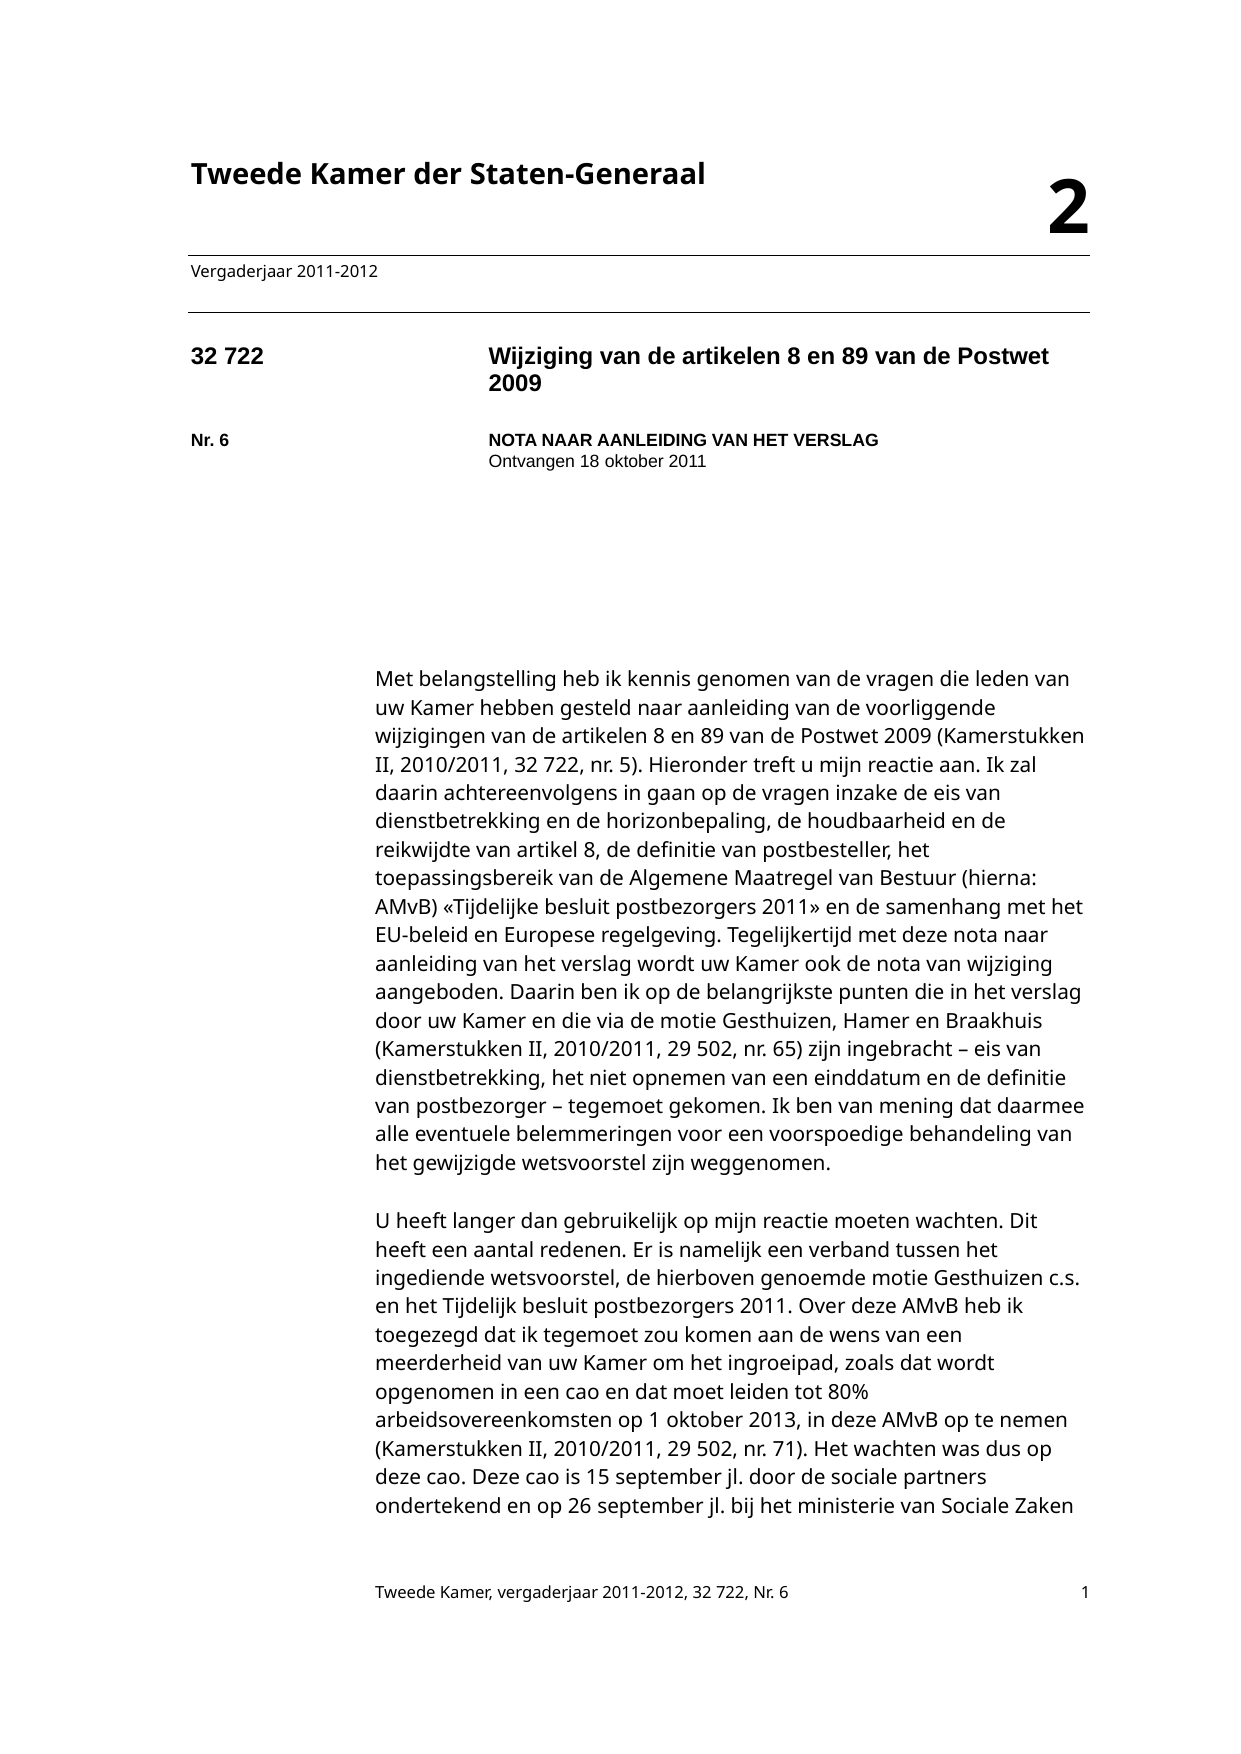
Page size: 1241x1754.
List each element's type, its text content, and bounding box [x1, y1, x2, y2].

table_cell Wijziging van de artikelen 8 en 89 van de Postwet 2009 [485, 339, 1090, 427]
table_cell [485, 256, 1090, 312]
table_cell 32 722 [188, 339, 485, 427]
text Met belangstelling heb ik kennis genomen van de vragen die leden van uw Kamer hebben gesteld naar aanleiding van de voorliggende wijzigingen van de artikelen 8 en 89 van de Postwet 2009 (Kamerstukken II, 2010/2011, 32 722, nr. 5). Hieronder treft u mijn reactie aan. Ik zal daarin achtereenvolgens in gaan op de vragen inzake de eis van dienstbetrekking en de horizonbepaling, de houdbaarheid en de reikwijdte van artikel 8, de definitie van postbesteller, het toepassingsbereik van de Algemene Maatregel van Bestuur (hierna: AMvB) «Tijdelijke besluit postbezorgers 2011» en de samenhang met het EU-beleid en Europese regelgeving. Tegelijkertijd met deze nota naar aanleiding van het verslag wordt uw Kamer ook de nota van wijziging aangeboden. Daarin ben ik op de belangrijkste punten die in het verslag door uw Kamer en die via de motie Gesthuizen, Hamer en Braakhuis (Kamerstukken II, 2010/2011, 29 502, nr. 65) zijn ingebracht – eis van dienstbetrekking, het niet opnemen van een einddatum en de definitie van postbezorger – tegemoet gekomen. Ik ben van mening dat daarmee alle eventuele belemmeringen voor een voorspoedige behandeling van het gewijzigde wetsvoorstel zijn weggenomen. [375, 664, 1090, 1176]
table_header 2 [910, 150, 1090, 255]
table_header Tweede Kamer der Staten-Generaal [188, 150, 909, 255]
table_cell [188, 313, 485, 339]
table_cell Nr. 6 [188, 427, 485, 546]
table_cell Vergaderjaar 2011-2012 [188, 256, 485, 312]
table_cell NOTA NAAR AANLEIDING VAN HET VERSLAG Ontvangen 18 oktober 2011 [485, 427, 1090, 546]
table_cell [485, 313, 1090, 339]
text U heeft langer dan gebruikelijk op mijn reactie moeten wachten. Dit heeft een aantal redenen. Er is namelijk een verband tussen het ingediende wetsvoorstel, de hierboven genoemde motie Gesthuizen c.s. en het Tijdelijk besluit postbezorgers 2011. Over deze AMvB heb ik toegezegd dat ik tegemoet zou komen aan de wens van een meerderheid van uw Kamer om het ingroeipad, zoals dat wordt opgenomen in een cao en dat moet leiden tot 80% arbeidsovereenkomsten op 1 oktober 2013, in deze AMvB op te nemen (Kamerstukken II, 2010/2011, 29 502, nr. 71). Het wachten was dus op deze cao. Deze cao is 15 september jl. door de sociale partners ondertekend en op 26 september jl. bij het ministerie van Sociale Zaken [375, 1206, 1090, 1519]
